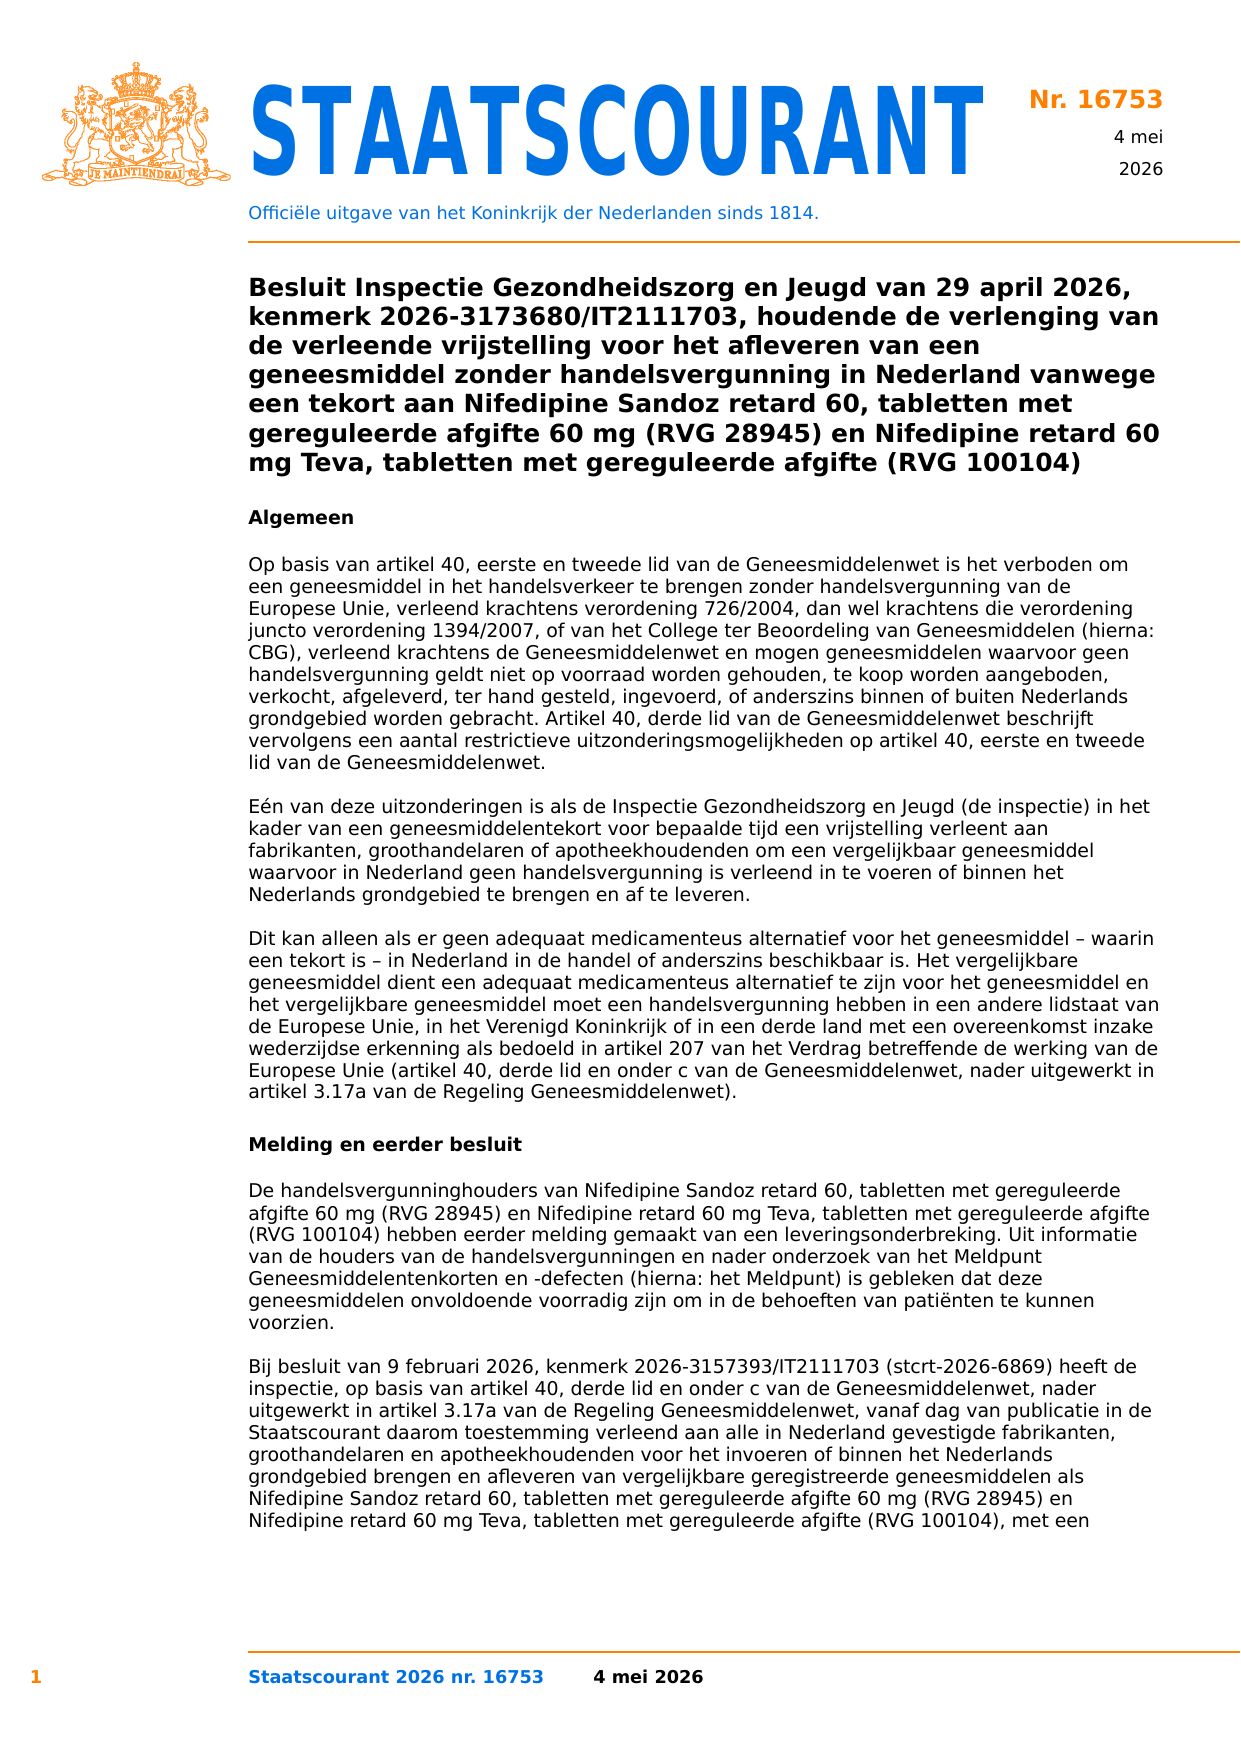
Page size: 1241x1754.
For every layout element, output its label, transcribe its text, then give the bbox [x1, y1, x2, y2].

text De handelsvergunninghouders van Nifedipine Sandoz retard 60, tabletten met gereguleerde afgifte 60 mg (RVG 28945) en Nifedipine retard 60 mg Teva, tabletten met gereguleerde afgifte (RVG 100104) hebben eerder melding gemaakt van een leveringsonderbreking. Uit informatie van de houders van de handelsvergunningen en nader onderzoek van het Meldpunt Geneesmiddelentenkorten en -defecten (hierna: het Meldpunt) is gebleken dat deze geneesmiddelen onvoldoende voorradig zijn om in de behoeften van patiënten te kunnen voorzien. [248, 1180, 1163, 1334]
table_cell 2026 [998, 153, 1240, 203]
table_header [25, 62, 248, 241]
text Op basis van artikel 40, eerste en tweede lid van de Geneesmiddelenwet is het verboden om een geneesmiddel in het handelsverkeer te brengen zonder handelsvergunning van de Europese Unie, verleend krachtens verordening 726/2004, dan wel krachtens die verordening juncto verordening 1394/2007, of van het College ter Beoordeling van Geneesmiddelen (hierna: CBG), verleend krachtens de Geneesmiddelenwet en mogen geneesmiddelen waarvoor geen handelsvergunning geldt niet op voorraad worden gehouden, te koop worden aangeboden, verkocht, afgeleverd, ter hand gesteld, ingevoerd, of anderszins binnen of buiten Nederlands grondgebied worden gebracht. Artikel 40, derde lid van de Geneesmiddelenwet beschrijft vervolgens een aantal restrictieve uitzonderingsmogelijkheden op artikel 40, eerste en tweede lid van de Geneesmiddelenwet. [248, 554, 1163, 774]
table_header Nr. 16753 [998, 62, 1240, 121]
table_cell Officiële uitgave van het Koninkrijk der Nederlanden sinds 1814. [248, 203, 1240, 241]
table_cell 4 mei [998, 121, 1240, 153]
table_header STAATSCOURANT [248, 62, 998, 203]
text Dit kan alleen als er geen adequaat medicamenteus alternatief voor het geneesmiddel – waarin een tekort is – in Nederland in de handel of anderszins beschikbaar is. Het vergelijkbare geneesmiddel dient een adequaat medicamenteus alternatief te zijn voor het geneesmiddel en het vergelijkbare geneesmiddel moet een handelsvergunning hebben in een andere lidstaat van de Europese Unie, in het Verenigd Koninkrijk of in een derde land met een overeenkomst inzake wederzijdse erkenning als bedoeld in artikel 207 van het Verdrag betreffende de werking van de Europese Unie (artikel 40, derde lid en onder c van de Geneesmiddelenwet, nader uitgewerkt in artikel 3.17a van de Regeling Geneesmiddelenwet). [248, 928, 1163, 1103]
text Eén van deze uitzonderingen is als de Inspectie Gezondheidszorg en Jeugd (de inspectie) in het kader van een geneesmiddelentekort voor bepaalde tijd een vrijstelling verleent aan fabrikanten, groothandelaren of apotheekhoudenden om een vergelijkbaar geneesmiddel waarvoor in Nederland geen handelsvergunning is verleend in te voeren of binnen het Nederlands grondgebied te brengen en af te leveren. [248, 796, 1163, 906]
picture [41, 62, 231, 186]
subtitle Algemeen [248, 507, 1163, 529]
subtitle Melding en eerder besluit [248, 1133, 1163, 1155]
subtitle Besluit Inspectie Gezondheidszorg en Jeugd van 29 april 2026, kenmerk 2026-3173680/IT2111703, houdende de verlenging van de verleende vrijstelling voor het afleveren van een geneesmiddel zonder handelsvergunning in Nederland vanwege een tekort aan Nifedipine Sandoz retard 60, tabletten met gereguleerde afgifte 60 mg (RVG 28945) en Nifedipine retard 60 mg Teva, tabletten met gereguleerde afgifte (RVG 100104) [248, 273, 1163, 477]
text Bij besluit van 9 februari 2026, kenmerk 2026-3157393/IT2111703 (stcrt-2026-6869) heeft de inspectie, op basis van artikel 40, derde lid en onder c van de Geneesmiddelenwet, nader uitgewerkt in artikel 3.17a van de Regeling Geneesmiddelenwet, vanaf dag van publicatie in de Staatscourant daarom toestemming verleend aan alle in Nederland gevestigde fabrikanten, groothandelaren en apotheekhoudenden voor het invoeren of binnen het Nederlands grondgebied brengen en afleveren van vergelijkbare geregistreerde geneesmiddelen als Nifedipine Sandoz retard 60, tabletten met gereguleerde afgifte 60 mg (RVG 28945) en Nifedipine retard 60 mg Teva, tabletten met gereguleerde afgifte (RVG 100104), met een [248, 1356, 1163, 1532]
